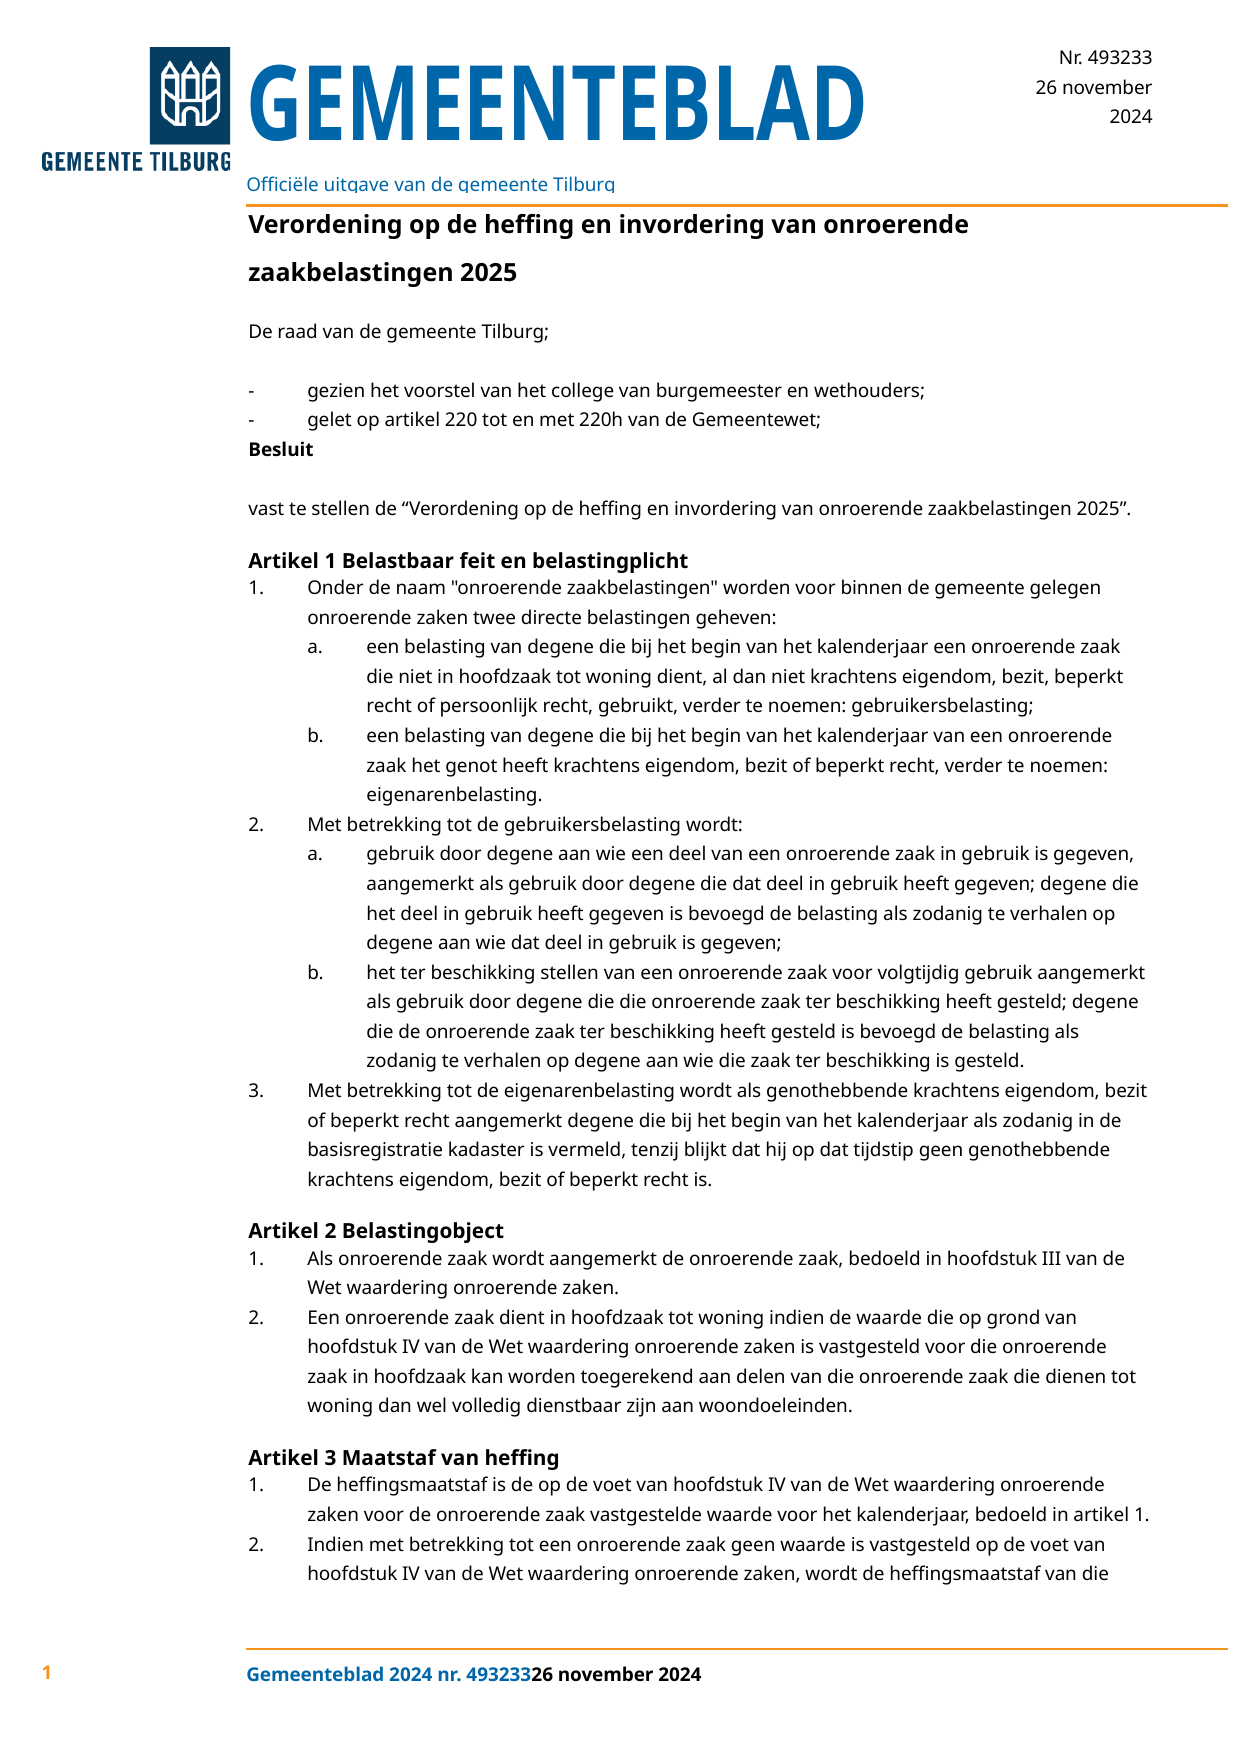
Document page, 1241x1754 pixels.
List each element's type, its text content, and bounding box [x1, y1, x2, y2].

list Onder de naam "onroerende zaakbelastingen" worden voor binnen de gemeente gelegen onroerende zaken twee directe belastingen geheven: [248, 574, 1152, 629]
text Artikel 2 Belastingobject [248, 1216, 1152, 1245]
list gelet op artikel 220 tot en met 220h van de Gemeentewet; [248, 407, 1152, 432]
list een belasting van degene die bij het begin van het kalenderjaar van een onroerende zaak het genot heeft krachtens eigendom, bezit of beperkt recht, verder te noemen: eigenarenbelasting. [307, 722, 1152, 807]
list Een onroerende zaak dient in hoofdzaak tot woning indien de waarde die op grond van hoofdstuk IV van de Wet waardering onroerende zaken is vastgesteld voor die onroerende zaak in hoofdzaak kan worden toegerekend aan delen van die onroerende zaak die dienen tot woning dan wel volledig dienstbaar zijn aan woondoeleinden. [248, 1304, 1152, 1418]
list het ter beschikking stellen van een onroerende zaak voor volgtijdig gebruik aangemerkt als gebruik door degene die die onroerende zaak ter beschikking heeft gesteld; degene die de onroerende zaak ter beschikking heeft gesteld is bevoegd de belasting als zodanig te verhalen op degene aan wie die zaak ter beschikking is gesteld. [307, 959, 1152, 1073]
text Artikel 3 Maatstaf van heffing [248, 1443, 1152, 1472]
text De raad van de gemeente Tilburg; [248, 318, 1152, 344]
list gezien het voorstel van het college van burgemeester en wethouders; [248, 377, 1152, 403]
list Als onroerende zaak wordt aangemerkt de onroerende zaak, bedoeld in hoofdstuk III van de Wet waardering onroerende zaken. [248, 1245, 1152, 1300]
text vast te stellen de “Verordening op de heffing en invordering van onroerende zaakbelastingen 2025”. [248, 495, 1152, 521]
list Met betrekking tot de gebruikersbelasting wordt: [248, 811, 1152, 837]
text Artikel 1 Belastbaar feit en belastingplicht [248, 546, 1152, 574]
list gebruik door degene aan wie een deel van een onroerende zaak in gebruik is gegeven, aangemerkt als gebruik door degene die dat deel in gebruik heeft gegeven; degene die het deel in gebruik heeft gegeven is bevoegd de belasting als zodanig te verhalen op degene aan wie dat deel in gebruik is gegeven; [307, 841, 1152, 955]
text Besluit [248, 436, 1152, 462]
list Met betrekking tot de eigenarenbelasting wordt als genothebbende krachtens eigendom, bezit of beperkt recht aangemerkt degene die bij het begin van het kalenderjaar als zodanig in de basisregistratie kadaster is vermeld, tenzij blijkt dat hij op dat tijdstip geen genothebbende krachtens eigendom, bezit of beperkt recht is. [248, 1077, 1152, 1192]
list De heffingsmaatstaf is de op de voet van hoofdstuk IV van de Wet waardering onroerende zaken voor de onroerende zaak vastgestelde waarde voor het kalenderjaar, bedoeld in artikel 1. [248, 1472, 1152, 1527]
picture [41, 47, 231, 172]
text Verordening op de heffing en invordering van onroerende zaakbelastingen 2025 [248, 207, 1152, 288]
list Indien met betrekking tot een onroerende zaak geen waarde is vastgesteld op de voet van hoofdstuk IV van de Wet waardering onroerende zaken, wordt de heffingsmaatstaf van die [248, 1531, 1152, 1586]
list een belasting van degene die bij het begin van het kalenderjaar een onroerende zaak die niet in hoofdzaak tot woning dient, al dan niet krachtens eigendom, bezit, beperkt recht of persoonlijk recht, gebruikt, verder te noemen: gebruikersbelasting; [307, 633, 1152, 718]
